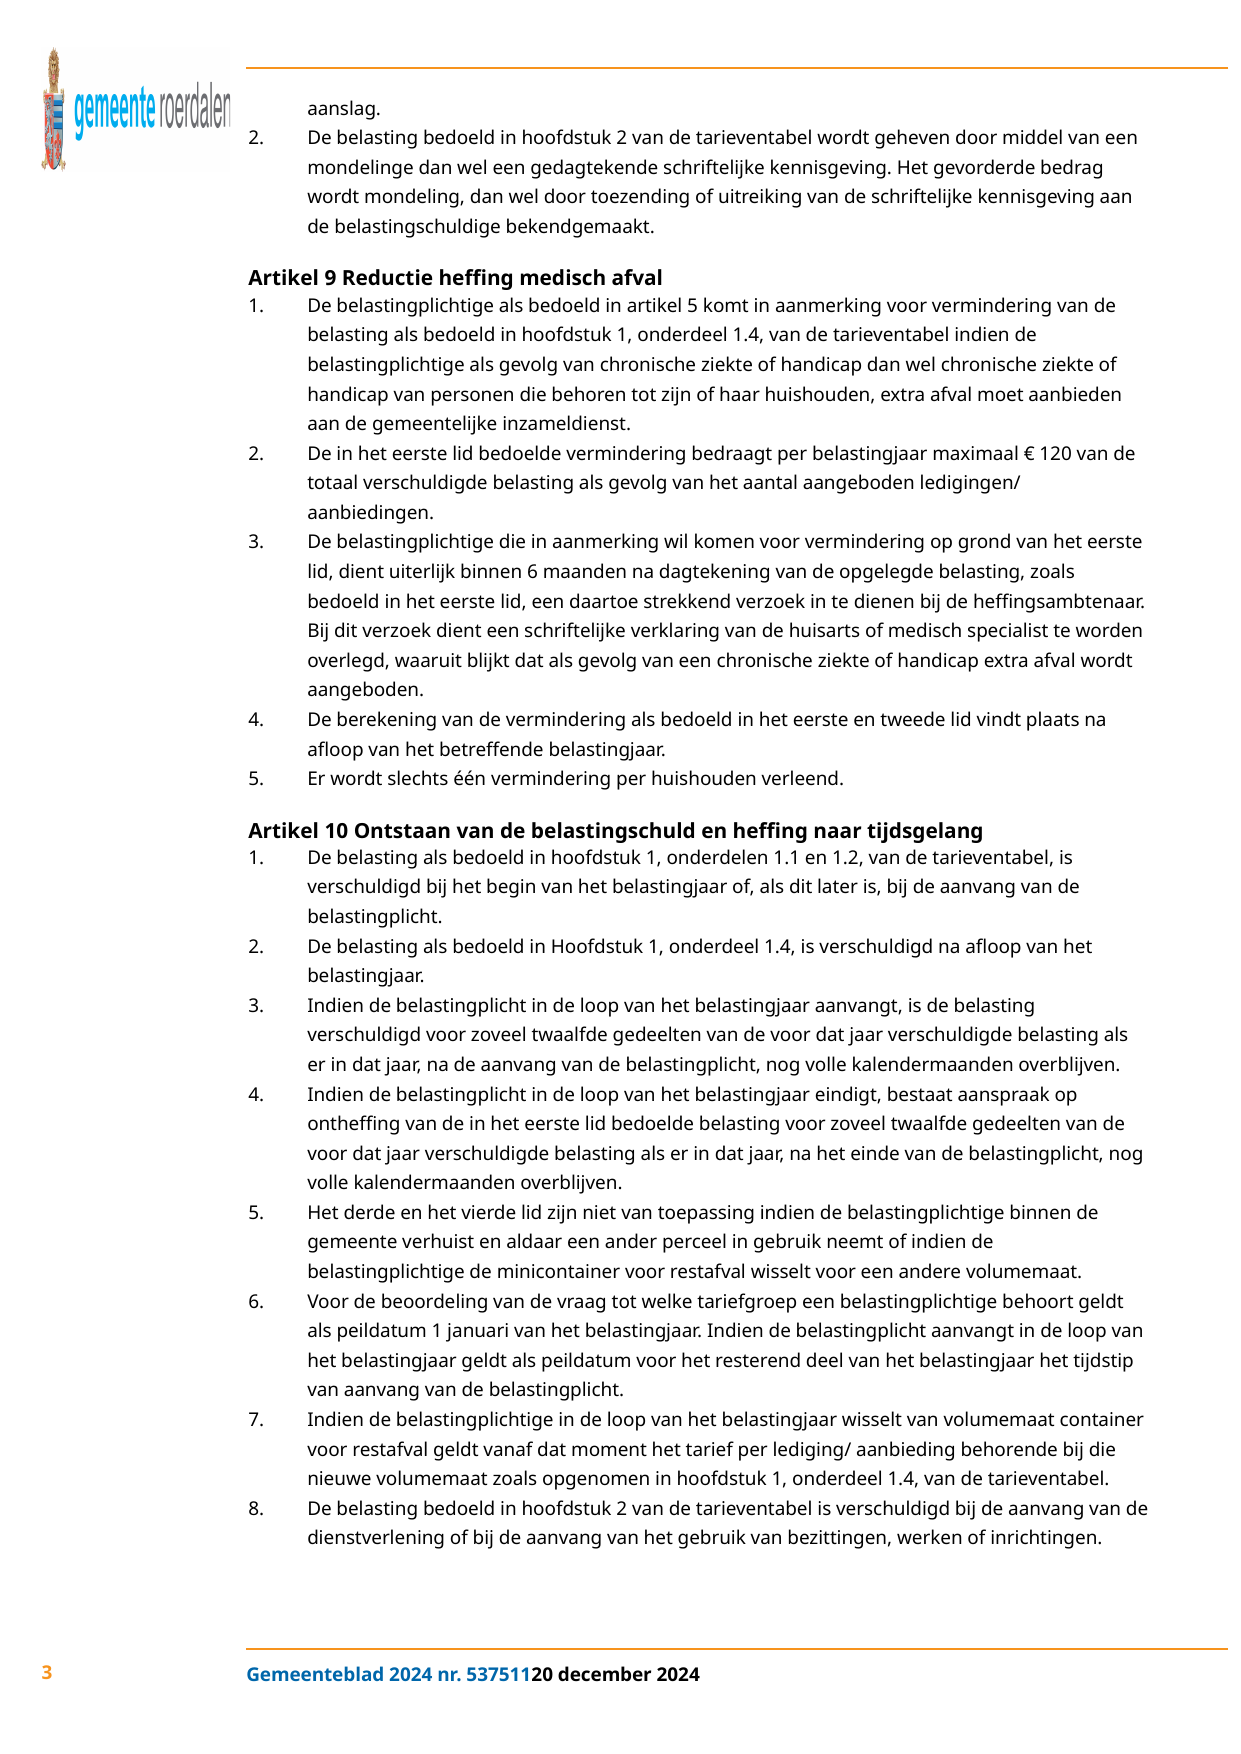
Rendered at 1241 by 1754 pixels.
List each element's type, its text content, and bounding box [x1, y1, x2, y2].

list De berekening van de vermindering als bedoeld in het eerste en tweede lid vindt plaats na afloop van het betreffende belastingjaar. [248, 706, 1152, 761]
list aanslag. [248, 95, 1152, 121]
text Artikel 10 Ontstaan van de belastingschuld en heffing naar tijdsgelang [248, 816, 1152, 844]
list De in het eerste lid bedoelde vermindering bedraagt per belastingjaar maximaal € 120 van de totaal verschuldigde belasting als gevolg van het aantal aangeboden ledigingen/ aanbiedingen. [248, 440, 1152, 525]
text Artikel 9 Reductie heffing medisch afval [248, 263, 1152, 292]
list De belasting bedoeld in hoofdstuk 2 van de tarieventabel wordt geheven door middel van een mondelinge dan wel een gedagtekende schriftelijke kennisgeving. Het gevorderde bedrag wordt mondeling, dan wel door toezending of uitreiking van de schriftelijke kennisgeving aan de belastingschuldige bekendgemaakt. [248, 124, 1152, 239]
list Indien de belastingplichtige in de loop van het belastingjaar wisselt van volumemaat container voor restafval geldt vanaf dat moment het tarief per lediging/ aanbieding behorende bij die nieuwe volumemaat zoals opgenomen in hoofdstuk 1, onderdeel 1.4, van de tarieventabel. [248, 1406, 1152, 1491]
picture [41, 47, 231, 172]
list Voor de beoordeling van de vraag tot welke tariefgroep een belastingplichtige behoort geldt als peildatum 1 januari van het belastingjaar. Indien de belastingplicht aanvangt in de loop van het belastingjaar geldt als peildatum voor het resterend deel van het belastingjaar het tijdstip van aanvang van de belastingplicht. [248, 1288, 1152, 1402]
list De belastingplichtige die in aanmerking wil komen voor vermindering op grond van het eerste lid, dient uiterlijk binnen 6 maanden na dagtekening van de opgelegde belasting, zoals bedoeld in het eerste lid, een daartoe strekkend verzoek in te dienen bij de heffingsambtenaar. Bij dit verzoek dient een schriftelijke verklaring van de huisarts of medisch specialist te worden overlegd, waaruit blijkt dat als gevolg van een chronische ziekte of handicap extra afval wordt aangeboden. [248, 529, 1152, 702]
list Indien de belastingplicht in de loop van het belastingjaar eindigt, bestaat aanspraak op ontheffing van de in het eerste lid bedoelde belasting voor zoveel twaalfde gedeelten van de voor dat jaar verschuldigde belasting als er in dat jaar, na het einde van de belastingplicht, nog volle kalendermaanden overblijven. [248, 1081, 1152, 1195]
list Indien de belastingplicht in de loop van het belastingjaar aanvangt, is de belasting verschuldigd voor zoveel twaalfde gedeelten van de voor dat jaar verschuldigde belasting als er in dat jaar, na de aanvang van de belastingplicht, nog volle kalendermaanden overblijven. [248, 992, 1152, 1077]
list Het derde en het vierde lid zijn niet van toepassing indien de belastingplichtige binnen de gemeente verhuist en aldaar een ander perceel in gebruik neemt of indien de belastingplichtige de minicontainer voor restafval wisselt voor een andere volumemaat. [248, 1199, 1152, 1284]
list De belasting bedoeld in hoofdstuk 2 van de tarieventabel is verschuldigd bij de aanvang van de dienstverlening of bij de aanvang van het gebruik van bezittingen, werken of inrichtingen. [248, 1495, 1152, 1550]
list De belasting als bedoeld in Hoofdstuk 1, onderdeel 1.4, is verschuldigd na afloop van het belastingjaar. [248, 933, 1152, 988]
list Er wordt slechts één vermindering per huishouden verleend. [248, 765, 1152, 791]
list De belastingplichtige als bedoeld in artikel 5 komt in aanmerking voor vermindering van de belasting als bedoeld in hoofdstuk 1, onderdeel 1.4, van de tarieventabel indien de belastingplichtige als gevolg van chronische ziekte of handicap dan wel chronische ziekte of handicap van personen die behoren tot zijn of haar huishouden, extra afval moet aanbieden aan de gemeentelijke inzameldienst. [248, 292, 1152, 436]
list De belasting als bedoeld in hoofdstuk 1, onderdelen 1.1 en 1.2, van de tarieventabel, is verschuldigd bij het begin van het belastingjaar of, als dit later is, bij de aanvang van de belastingplicht. [248, 844, 1152, 929]
